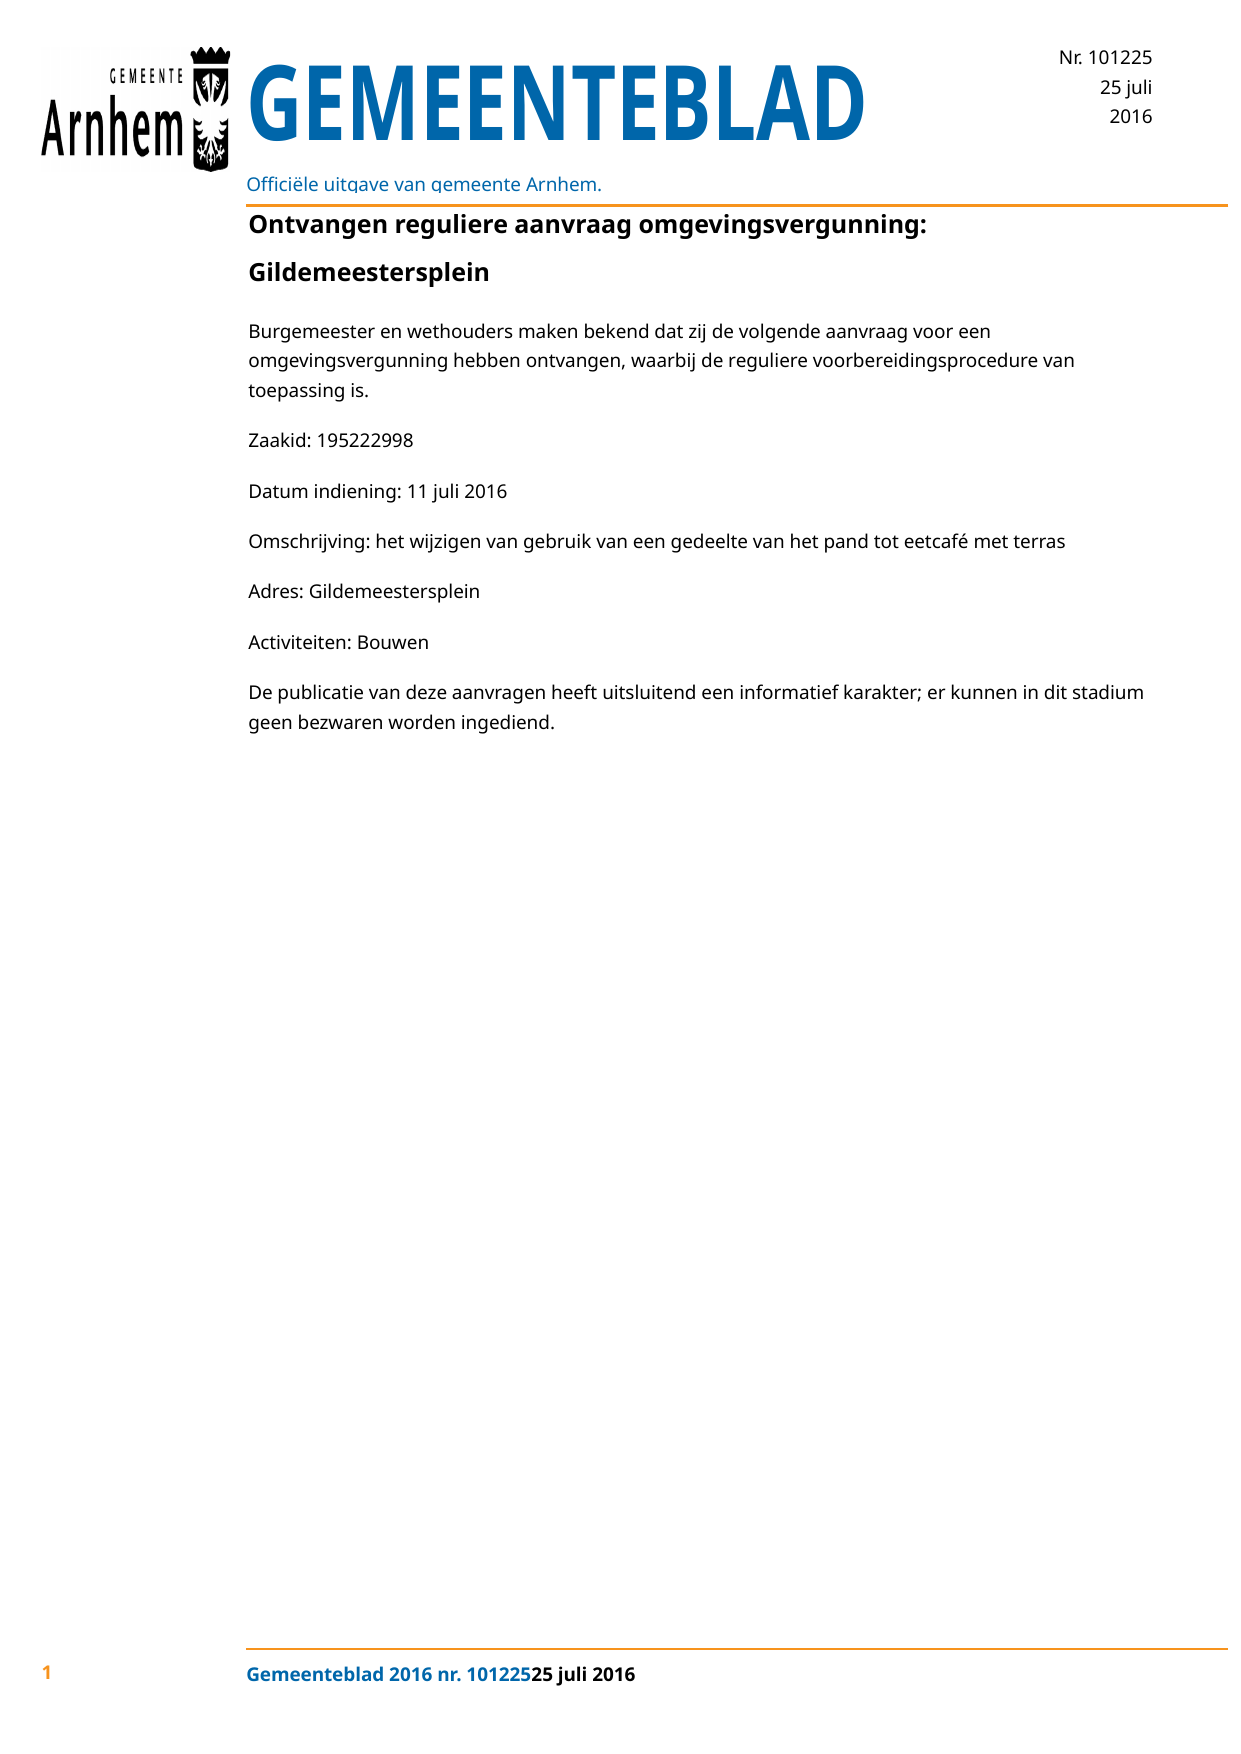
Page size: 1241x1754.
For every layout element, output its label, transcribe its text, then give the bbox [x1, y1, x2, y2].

text Burgemeester en wethouders maken bekend dat zij de volgende aanvraag voor een omgevingsvergunning hebben ontvangen, waarbij de reguliere voorbereidingsprocedure van toepassing is. [248, 318, 1152, 403]
text De publicatie van deze aanvragen heeft uitsluitend een informatief karakter; er kunnen in dit stadium geen bezwaren worden ingediend. [248, 679, 1152, 735]
text Ontvangen reguliere aanvraag omgevingsvergunning: Gildemeestersplein [248, 207, 1152, 288]
text Adres: Gildemeestersplein [248, 579, 1152, 604]
text Activiteiten: Bouwen [248, 629, 1152, 655]
text Datum indiening: 11 juli 2016 [248, 478, 1152, 504]
text Zaakid: 195222998 [248, 427, 1152, 453]
picture [41, 47, 231, 172]
text Omschrijving: het wijzigen van gebruik van een gedeelte van het pand tot eetcafé met terras [248, 528, 1152, 554]
